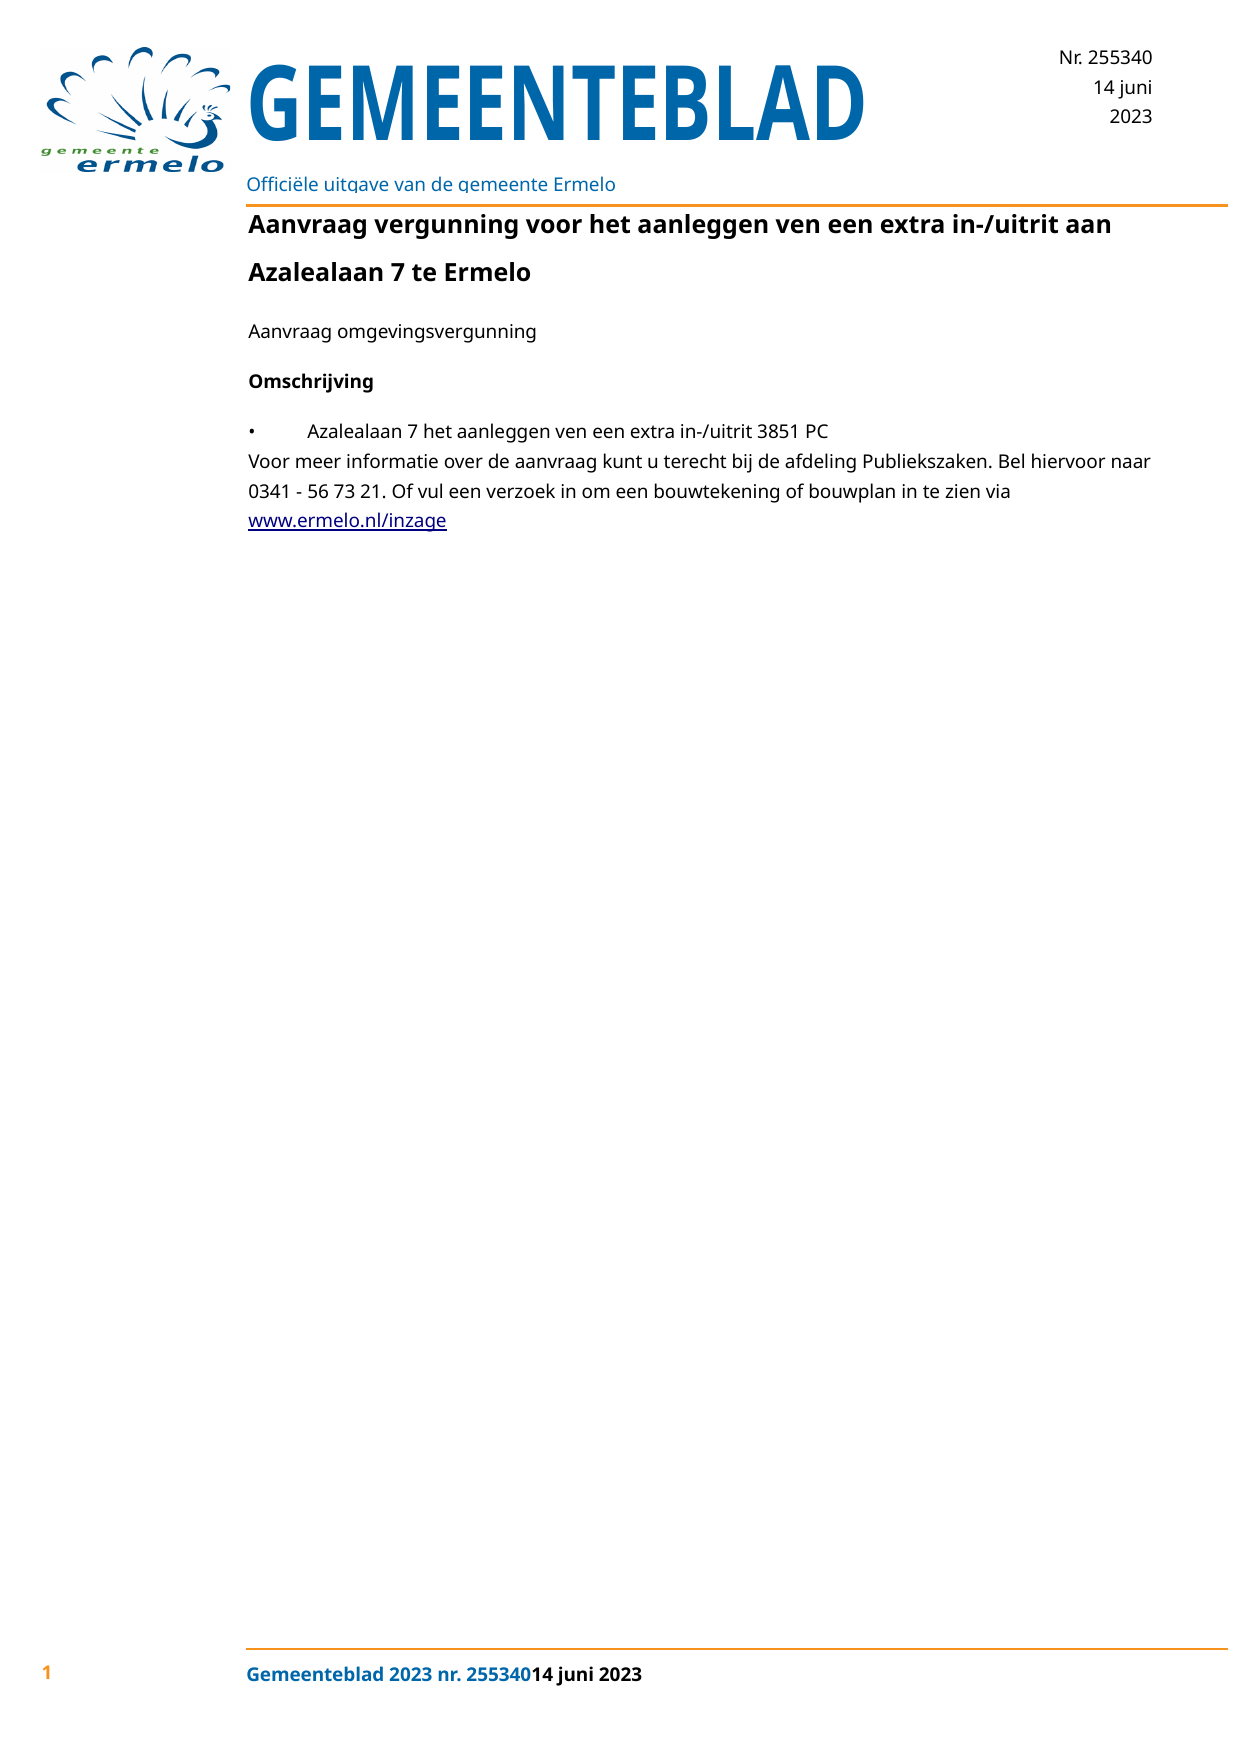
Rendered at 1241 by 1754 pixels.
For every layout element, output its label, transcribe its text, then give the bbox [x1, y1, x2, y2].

list Azalealaan 7 het aanleggen ven een extra in-/uitrit 3851 PC [248, 419, 1152, 444]
text Aanvraag vergunning voor het aanleggen ven een extra in-/uitrit aan Azalealaan 7 te Ermelo [248, 207, 1152, 288]
text Aanvraag omgevingsvergunning [248, 318, 1152, 344]
text Voor meer informatie over de aanvraag kunt u terecht bij de afdeling Publiekszaken. Bel hiervoor naar 0341 - 56 73 21. Of vul een verzoek in om een bouwtekening of bouwplan in te zien via www.ermelo.nl/inzage [248, 448, 1152, 533]
picture [41, 47, 231, 172]
text Omschrijving [248, 368, 1152, 394]
